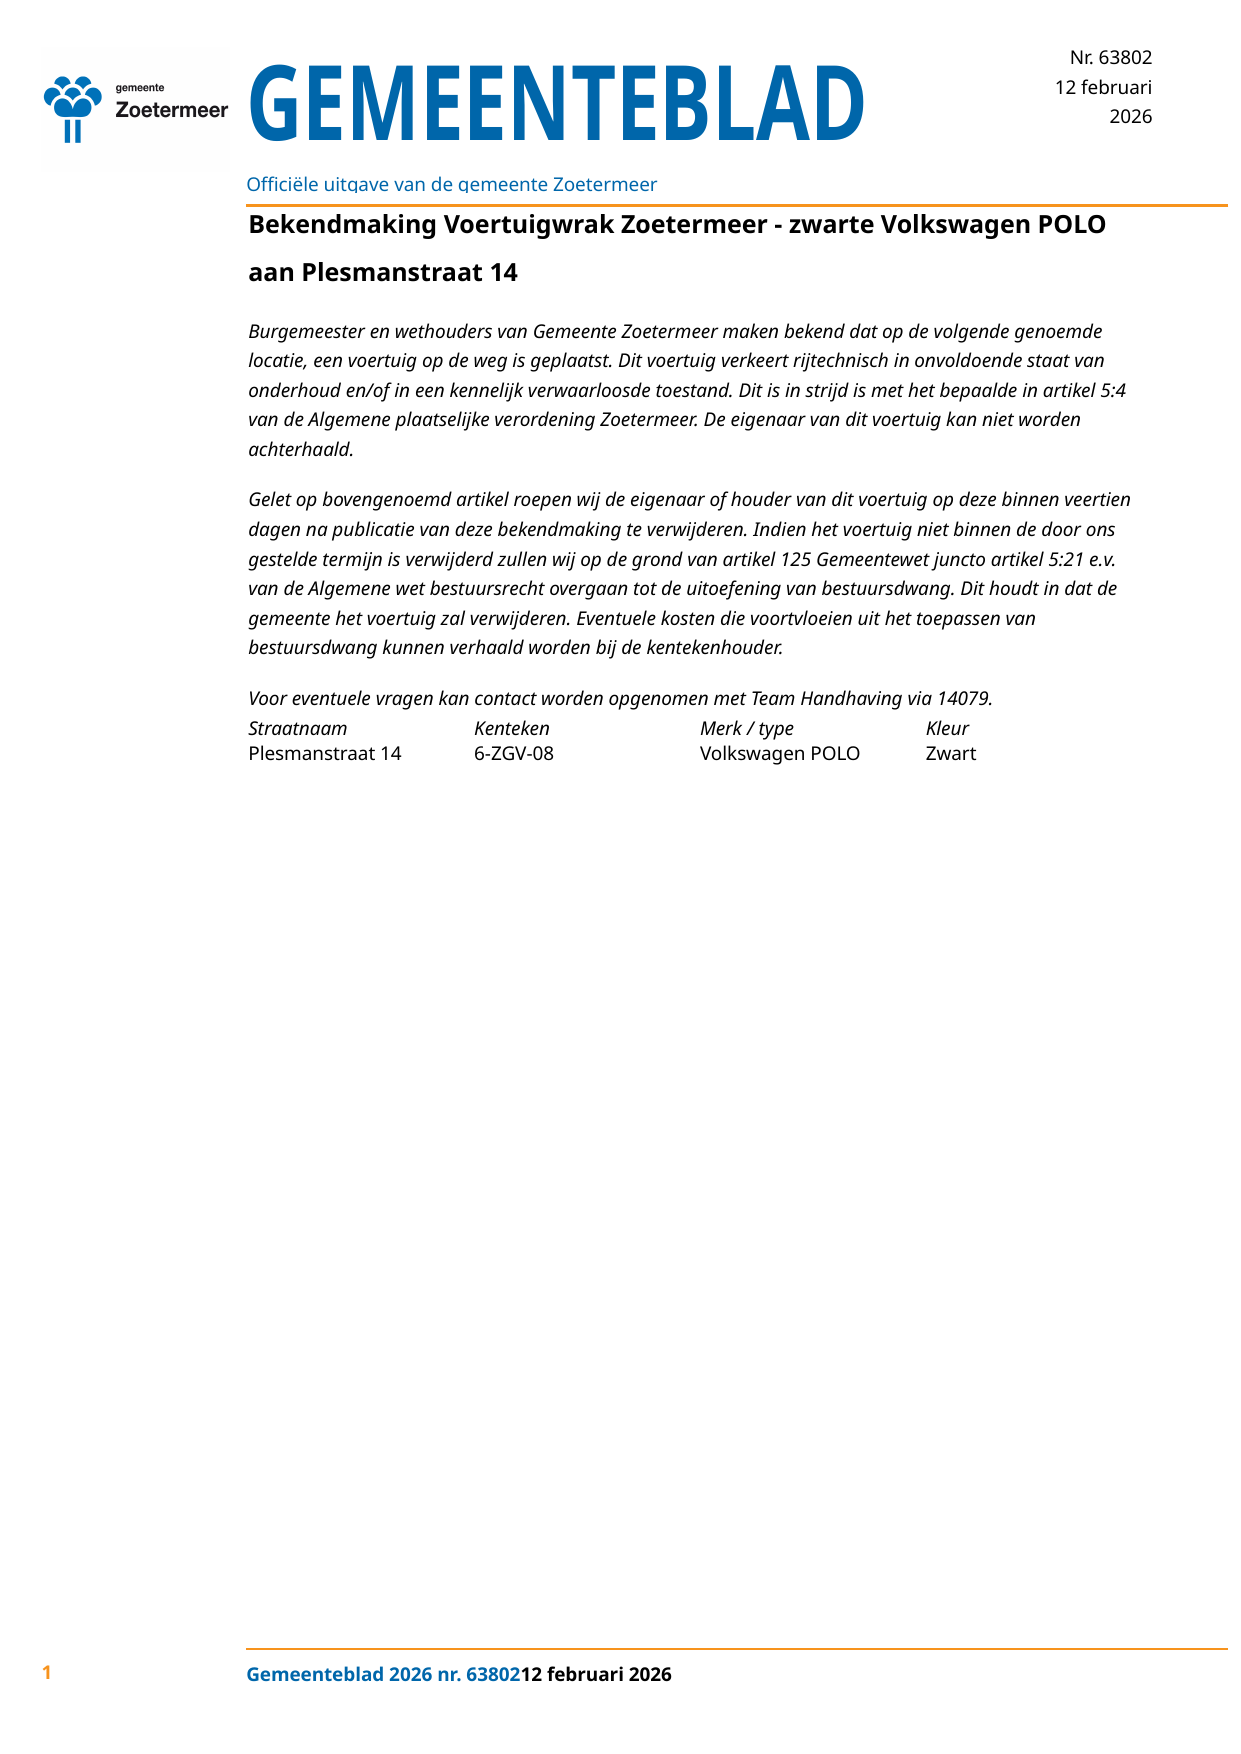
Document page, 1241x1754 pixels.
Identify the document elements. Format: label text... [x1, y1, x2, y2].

text Voor eventuele vragen kan contact worden opgenomen met Team Handhaving via 14079. [248, 685, 1152, 711]
table_cell Volkswagen POLO [700, 740, 926, 766]
picture [41, 47, 231, 172]
table_header Straatnaam [248, 715, 474, 740]
table_header Kenteken [474, 715, 700, 740]
text Burgemeester en wethouders van Gemeente Zoetermeer maken bekend dat op de volgende genoemde locatie, een voertuig op de weg is geplaatst. Dit voertuig verkeert rijtechnisch in onvoldoende staat van onderhoud en/of in een kennelijk verwaarloosde toestand. Dit is in strijd is met het bepaalde in artikel 5:4 van de Algemene plaatselijke verordening Zoetermeer. De eigenaar van dit voertuig kan niet worden achterhaald. [248, 318, 1152, 462]
table_header Merk / type [700, 715, 926, 740]
table_cell Zwart [926, 740, 1152, 766]
text Gelet op bovengenoemd artikel roepen wij de eigenaar of houder van dit voertuig op deze binnen veertien dagen na publicatie van deze bekendmaking te verwijderen. Indien het voertuig niet binnen de door ons gestelde termijn is verwijderd zullen wij op de grond van artikel 125 Gemeentewet juncto artikel 5:21 e.v. van de Algemene wet bestuursrecht overgaan tot de uitoefening van bestuursdwang. Dit houdt in dat de gemeente het voertuig zal verwijderen. Eventuele kosten die voortvloeien uit het toepassen van bestuursdwang kunnen verhaald worden bij de kentekenhouder. [248, 487, 1152, 660]
table_cell Plesmanstraat 14 [248, 740, 474, 766]
table_header Kleur [926, 715, 1152, 740]
table_cell 6-ZGV-08 [474, 740, 700, 766]
text Bekendmaking Voertuigwrak Zoetermeer - zwarte Volkswagen POLO aan Plesmanstraat 14 [248, 207, 1152, 288]
